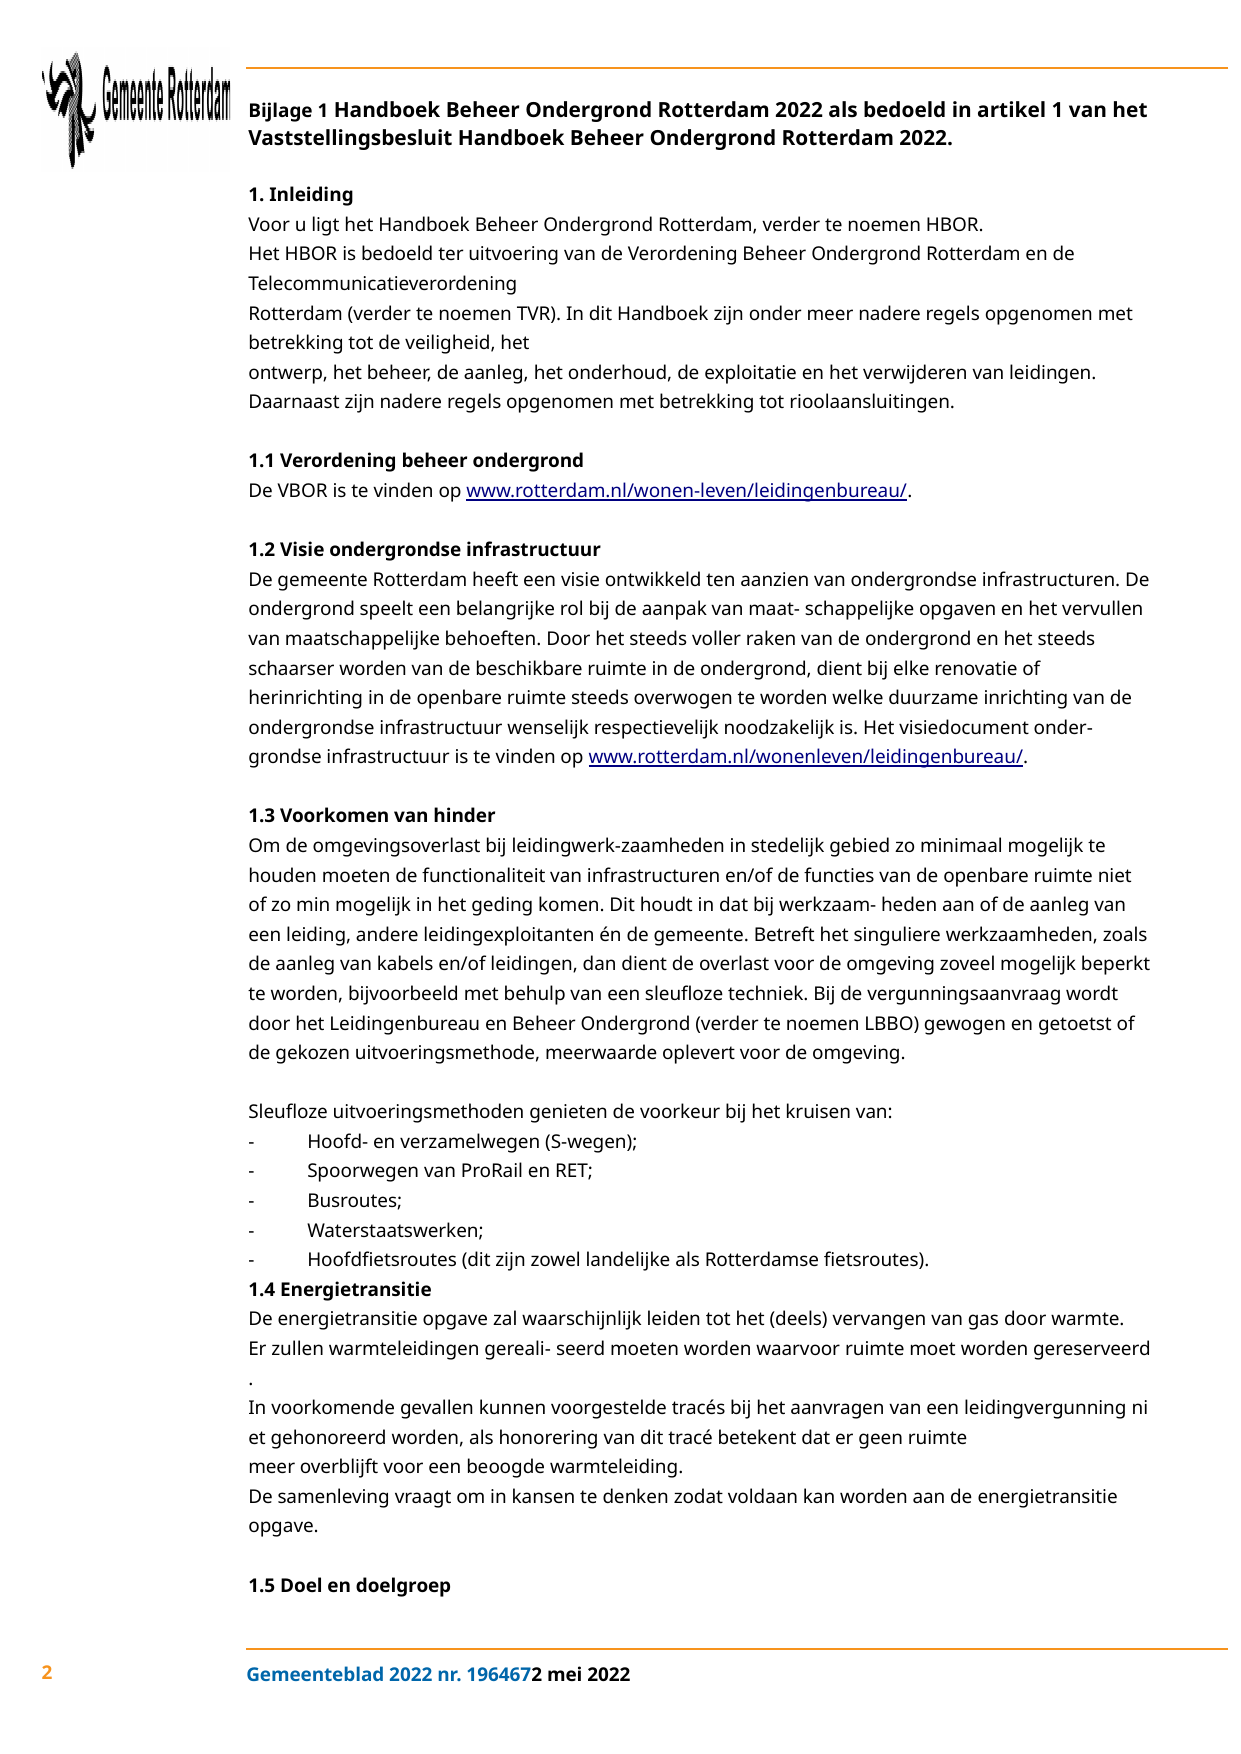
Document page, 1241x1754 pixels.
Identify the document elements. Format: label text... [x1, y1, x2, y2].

list Hoofdfietsroutes (dit zijn zowel landelijke als Rotterdamse fietsroutes). [248, 1246, 1152, 1272]
list Hoofd- en verzamelwegen (S-wegen); [248, 1128, 1152, 1154]
text Voor u ligt het Handboek Beheer Ondergrond Rotterdam, verder te noemen HBOR. Het HBOR is bedoeld ter uitvoering van de Verordening Beheer Ondergrond Rotterdam en de Telecommunicatieverordening Rotterdam (verder te noemen TVR). In dit Handboek zijn onder meer nadere regels opgenomen met betrekking tot de veiligheid, het ontwerp, het beheer, de aanleg, het onderhoud, de exploitatie en het verwijderen van leidingen. [248, 211, 1152, 384]
list Busroutes; [248, 1187, 1152, 1213]
text Er zullen warmteleidingen gereali- seerd moeten worden waarvoor ruimte moet worden gereserveerd. [248, 1335, 1152, 1390]
text De energietransitie opgave zal waarschijnlijk leiden tot het (deels) vervangen van gas door warmte. [248, 1306, 1152, 1331]
text 1.5 Doel en doelgroep [248, 1572, 1152, 1597]
text Sleufloze uitvoeringsmethoden genieten de voorkeur bij het kruisen van: [248, 1098, 1152, 1124]
text 1.2 Visie ondergrondse infrastructuur [248, 536, 1152, 562]
text De VBOR is te vinden op www.rotterdam.nl/wonen-leven/leidingenbureau/. [248, 477, 1152, 503]
list Spoorwegen van ProRail en RET; [248, 1158, 1152, 1183]
text 1. Inleiding [248, 181, 1152, 207]
picture [41, 47, 231, 172]
text Om de omgevingsoverlast bij leidingwerk-zaamheden in stedelijk gebied zo minimaal mogelijk te houden moeten de functionaliteit van infrastructuren en/of de functies van de openbare ruimte niet of zo min mogelijk in het geding komen. Dit houdt in dat bij werkzaam- heden aan of de aanleg van een leiding, andere leidingexploitanten én de gemeente. Betreft het singuliere werkzaamheden, zoals de aanleg van kabels en/of leidingen, dan dient de overlast voor de omgeving zoveel mogelijk beperkt te worden, bijvoorbeeld met behulp van een sleufloze techniek. Bij de vergunningsaanvraag wordt door het Leidingenbureau en Beheer Ondergrond (verder te noemen LBBO) gewogen en getoetst of de gekozen uitvoeringsmethode, meerwaarde oplevert voor de omgeving. [248, 832, 1152, 1065]
text De gemeente Rotterdam heeft een visie ontwikkeld ten aanzien van ondergrondse infrastructuren. De ondergrond speelt een belangrijke rol bij de aanpak van maat- schappelijke opgaven en het vervullen van maatschappelijke behoeften. Door het steeds voller raken van de ondergrond en het steeds schaarser worden van de beschikbare ruimte in de ondergrond, dient bij elke renovatie of herinrichting in de openbare ruimte steeds overwogen te worden welke duurzame inrichting van de ondergrondse infrastructuur wenselijk respectievelijk noodzakelijk is. Het visiedocument onder- grondse infrastructuur is te vinden op www.rotterdam.nl/wonenleven/leidingenbureau/. [248, 566, 1152, 769]
list Waterstaatswerken; [248, 1217, 1152, 1242]
text 1.3 Voorkomen van hinder [248, 803, 1152, 828]
text Daarnaast zijn nadere regels opgenomen met betrekking tot rioolaansluitingen. [248, 388, 1152, 414]
text De samenleving vraagt om in kansen te denken zodat voldaan kan worden aan de energietransitie opgave. [248, 1483, 1152, 1538]
text Bijlage 1 Handboek Beheer Ondergrond Rotterdam 2022 als bedoeld in artikel 1 van het Vaststellingsbesluit Handboek Beheer Ondergrond Rotterdam 2022. [248, 95, 1152, 152]
text In voorkomende gevallen kunnen voorgestelde tracés bij het aanvragen van een leidingvergunning niet gehonoreerd worden, als honorering van dit tracé betekent dat er geen ruimte meer overblijft voor een beoogde warmteleiding. [248, 1394, 1152, 1479]
text 1.1 Verordening beheer ondergrond [248, 448, 1152, 473]
text 1.4 Energietransitie [248, 1276, 1152, 1302]
